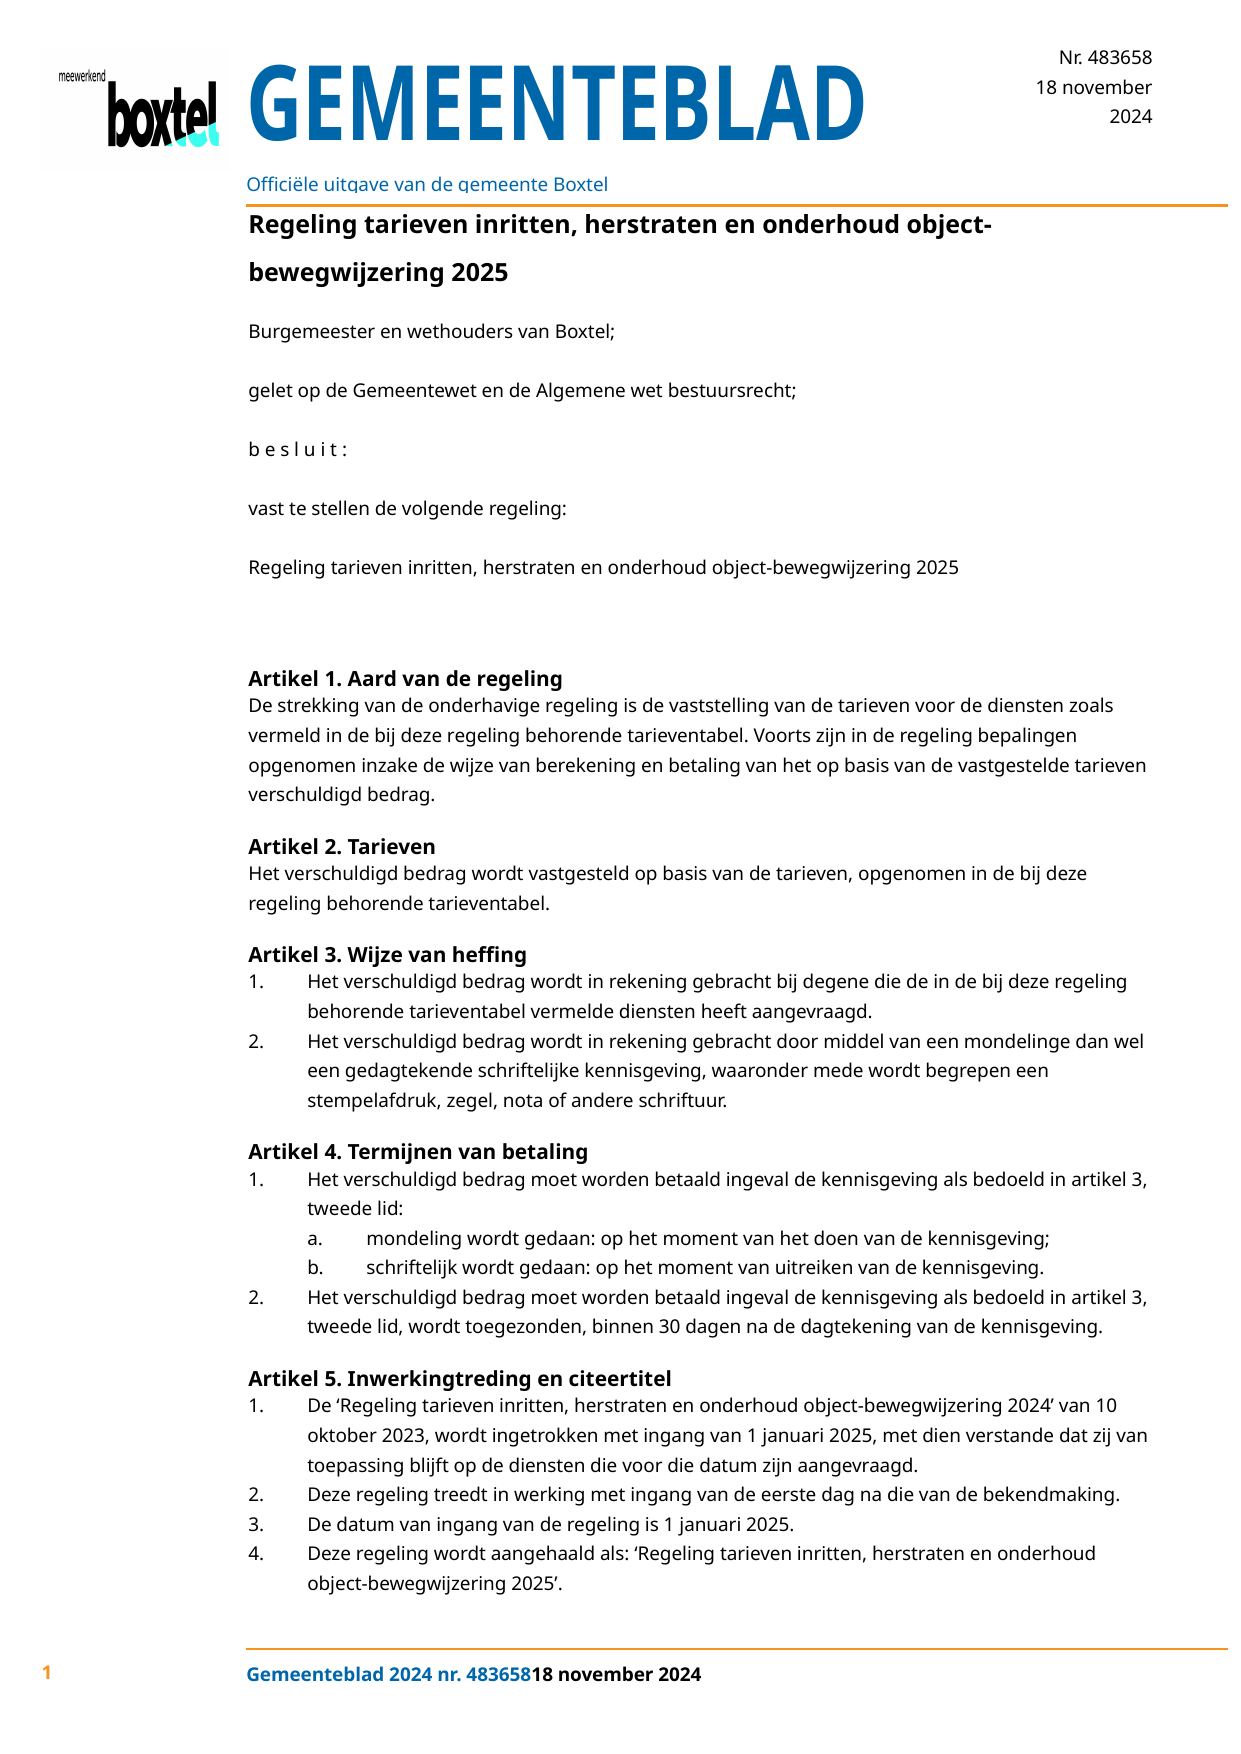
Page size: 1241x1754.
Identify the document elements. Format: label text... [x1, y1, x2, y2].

text Regeling tarieven inritten, herstraten en onderhoud object-bewegwijzering 2025 [248, 554, 1152, 580]
list Het verschuldigd bedrag wordt in rekening gebracht bij degene die de in de bij deze regeling behorende tarieventabel vermelde diensten heeft aangevraagd. [248, 969, 1152, 1024]
list De datum van ingang van de regeling is 1 januari 2025. [248, 1511, 1152, 1537]
list Het verschuldigd bedrag moet worden betaald ingeval de kennisgeving als bedoeld in artikel 3, tweede lid, wordt toegezonden, binnen 30 dagen na de dagtekening van de kennisgeving. [248, 1284, 1152, 1339]
list Deze regeling treedt in werking met ingang van de eerste dag na die van de bekendmaking. [248, 1481, 1152, 1507]
list mondeling wordt gedaan: op het moment van het doen van de kennisgeving; [307, 1225, 1152, 1251]
picture [41, 47, 231, 172]
text Het verschuldigd bedrag wordt vastgesteld op basis van de tarieven, opgenomen in de bij deze regeling behorende tarieventabel. [248, 860, 1152, 916]
text Artikel 3. Wijze van heffing [248, 940, 1152, 969]
text Regeling tarieven inritten, herstraten en onderhoud object-bewegwijzering 2025 [248, 207, 1152, 288]
text b e s l u i t : [248, 436, 1152, 462]
text Artikel 5. Inwerkingtreding en citeertitel [248, 1364, 1152, 1393]
list schriftelijk wordt gedaan: op het moment van uitreiken van de kennisgeving. [307, 1254, 1152, 1280]
text Artikel 4. Termijnen van betaling [248, 1137, 1152, 1166]
list Deze regeling wordt aangehaald als: ‘Regeling tarieven inritten, herstraten en onderhoud object-bewegwijzering 2025’. [248, 1541, 1152, 1596]
text Burgemeester en wethouders van Boxtel; [248, 318, 1152, 344]
text De strekking van de onderhavige regeling is de vaststelling van de tarieven voor de diensten zoals vermeld in de bij deze regeling behorende tarieventabel. Voorts zijn in de regeling bepalingen opgenomen inzake de wijze van berekening en betaling van het op basis van de vastgestelde tarieven verschuldigd bedrag. [248, 693, 1152, 807]
list Het verschuldigd bedrag wordt in rekening gebracht door middel van een mondelinge dan wel een gedagtekende schriftelijke kennisgeving, waaronder mede wordt begrepen een stempelafdruk, zegel, nota of andere schriftuur. [248, 1028, 1152, 1113]
list Het verschuldigd bedrag moet worden betaald ingeval de kennisgeving als bedoeld in artikel 3, tweede lid: [248, 1166, 1152, 1221]
text Artikel 2. Tarieven [248, 832, 1152, 860]
text gelet op de Gemeentewet en de Algemene wet bestuursrecht; [248, 377, 1152, 403]
text Artikel 1. Aard van de regeling [248, 664, 1152, 693]
list De ‘Regeling tarieven inritten, herstraten en onderhoud object-bewegwijzering 2024’ van 10 oktober 2023, wordt ingetrokken met ingang van 1 januari 2025, met dien verstande dat zij van toepassing blijft op de diensten die voor die datum zijn aangevraagd. [248, 1393, 1152, 1477]
text vast te stellen de volgende regeling: [248, 495, 1152, 521]
